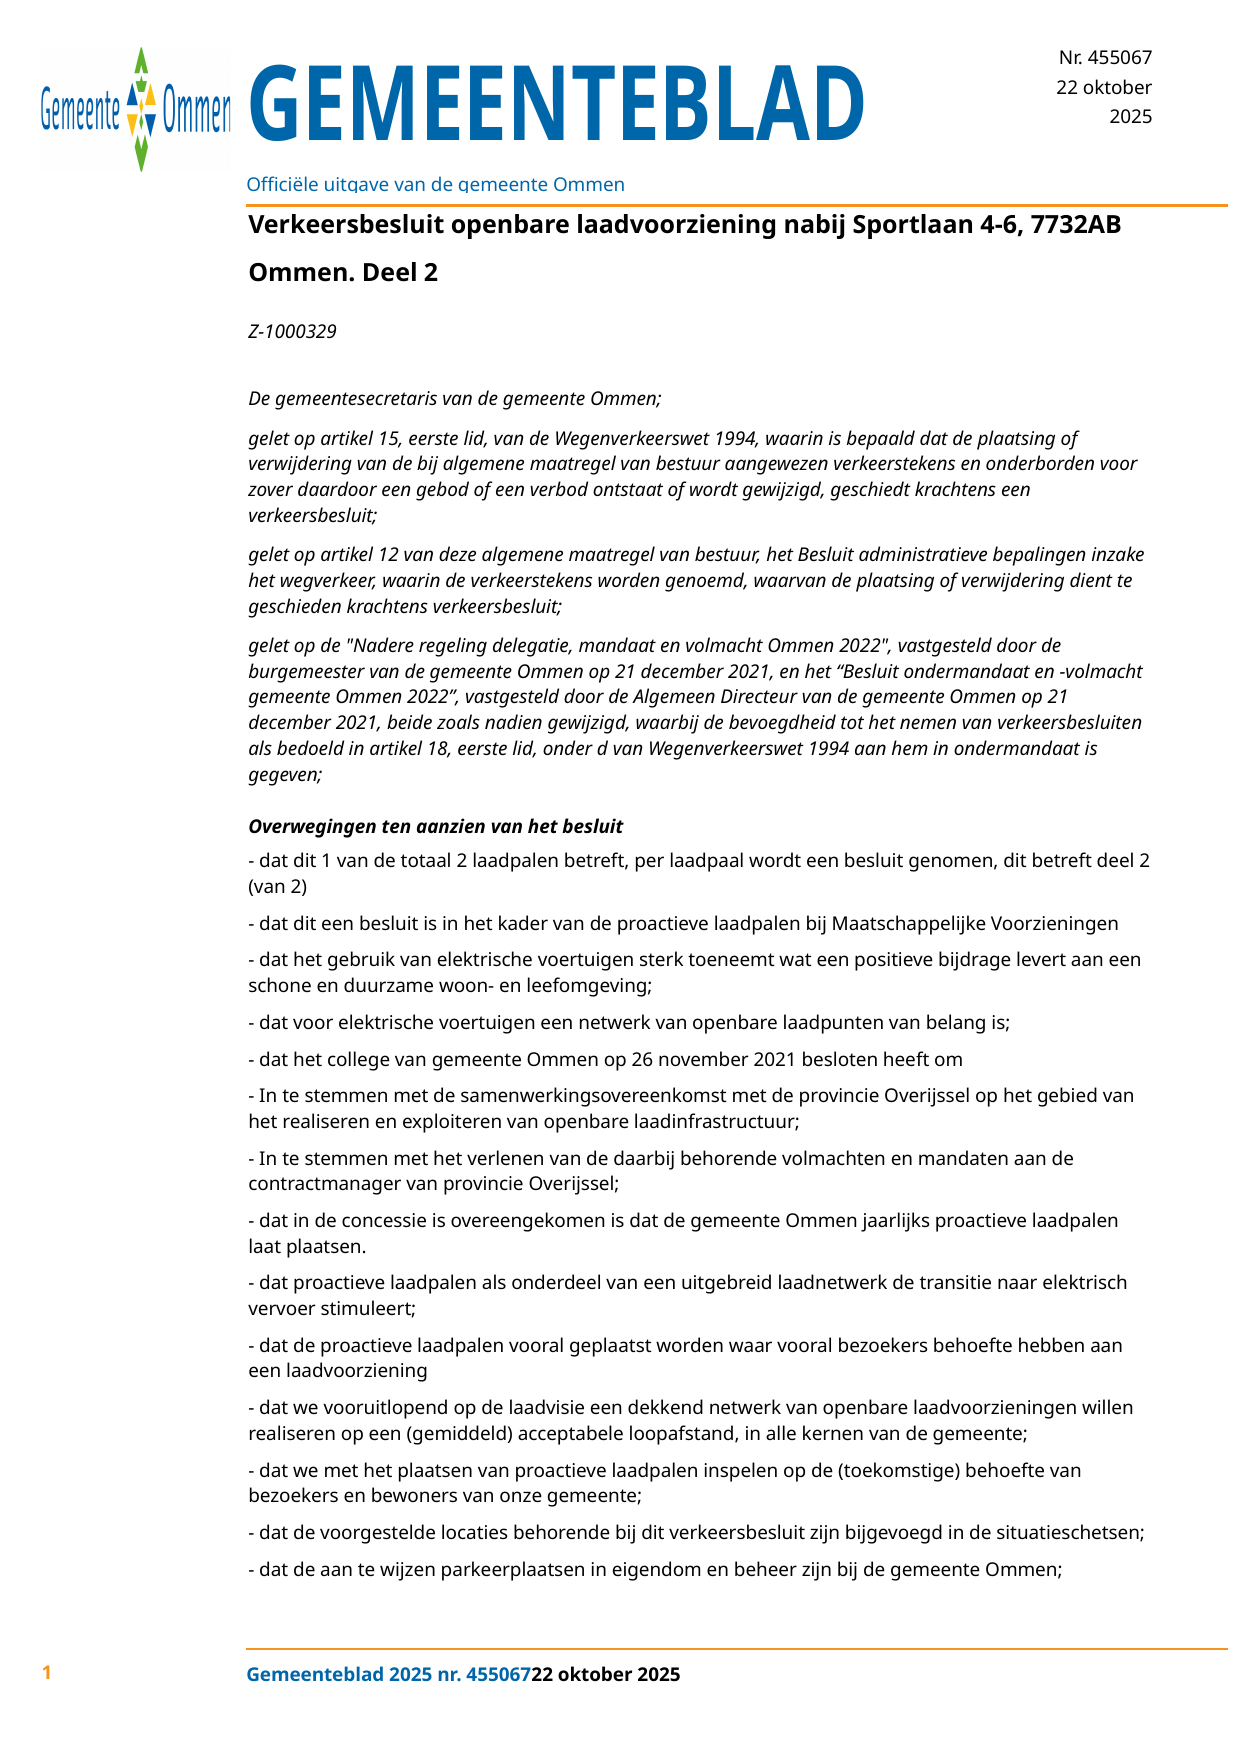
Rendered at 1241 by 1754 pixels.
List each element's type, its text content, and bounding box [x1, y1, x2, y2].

text gelet op de "Nadere regeling delegatie, mandaat en volmacht Ommen 2022", vastgesteld door de burgemeester van de gemeente Ommen op 21 december 2021, en het “Besluit ondermandaat en -volmacht gemeente Ommen 2022”, vastgesteld door de Algemeen Directeur van de gemeente Ommen op 21 december 2021, beide zoals nadien gewijzigd, waarbij de bevoegdheid tot het nemen van verkeersbesluiten als bedoeld in artikel 18, eerste lid, onder d van Wegenverkeerswet 1994 aan hem in ondermandaat is gegeven; [248, 632, 1152, 786]
text - dat we vooruitlopend op de laadvisie een dekkend netwerk van openbare laadvoorzieningen willen realiseren op een (gemiddeld) acceptabele loopafstand, in alle kernen van de gemeente; [248, 1394, 1152, 1446]
text gelet op artikel 15, eerste lid, van de Wegenverkeerswet 1994, waarin is bepaald dat de plaatsing of verwijdering van de bij algemene maatregel van bestuur aangewezen verkeerstekens en onderborden voor zover daardoor een gebod of een verbod ontstaat of wordt gewijzigd, geschiedt krachtens een verkeersbesluit; [248, 425, 1152, 528]
text Overwegingen ten aanzien van het besluit [248, 813, 1152, 839]
text - dat proactieve laadpalen als onderdeel van een uitgebreid laadnetwerk de transitie naar elektrisch vervoer stimuleert; [248, 1269, 1152, 1321]
picture [41, 47, 231, 172]
text - dat voor elektrische voertuigen een netwerk van openbare laadpunten van belang is; [248, 1009, 1152, 1035]
text - dat we met het plaatsen van proactieve laadpalen inspelen op de (toekomstige) behoefte van bezoekers en bewoners van onze gemeente; [248, 1457, 1152, 1508]
text - dat de proactieve laadpalen vooral geplaatst worden waar vooral bezoekers behoefte hebben aan een laadvoorziening [248, 1332, 1152, 1383]
text - dat het gebruik van elektrische voertuigen sterk toeneemt wat een positieve bijdrage levert aan een schone en duurzame woon- en leefomgeving; [248, 947, 1152, 998]
text Verkeersbesluit openbare laadvoorziening nabij Sportlaan 4-6, 7732AB Ommen. Deel 2 [248, 207, 1152, 288]
text - dat de voorgestelde locaties behorende bij dit verkeersbesluit zijn bijgevoegd in de situatieschetsen; [248, 1519, 1152, 1545]
text Z-1000329 [248, 318, 1152, 344]
text - In te stemmen met de samenwerkingsovereenkomst met de provincie Overijssel op het gebied van het realiseren en exploiteren van openbare laadinfrastructuur; [248, 1082, 1152, 1134]
text - dat dit 1 van de totaal 2 laadpalen betreft, per laadpaal wordt een besluit genomen, dit betreft deel 2 (van 2) [248, 848, 1152, 899]
text gelet op artikel 12 van deze algemene maatregel van bestuur, het Besluit administratieve bepalingen inzake het wegverkeer, waarin de verkeerstekens worden genoemd, waarvan de plaatsing of verwijdering dient te geschieden krachtens verkeersbesluit; [248, 541, 1152, 618]
text - dat het college van gemeente Ommen op 26 november 2021 besloten heeft om [248, 1046, 1152, 1071]
text - dat in de concessie is overeengekomen is dat de gemeente Ommen jaarlijks proactieve laadpalen laat plaatsen. [248, 1207, 1152, 1259]
text De gemeentesecretaris van de gemeente Ommen; [248, 386, 1152, 411]
text - dat de aan te wijzen parkeerplaatsen in eigendom en beheer zijn bij de gemeente Ommen; [248, 1556, 1152, 1582]
text - In te stemmen met het verlenen van de daarbij behorende volmachten en mandaten aan de contractmanager van provincie Overijssel; [248, 1145, 1152, 1196]
text - dat dit een besluit is in het kader van de proactieve laadpalen bij Maatschappelijke Voorzieningen [248, 910, 1152, 936]
